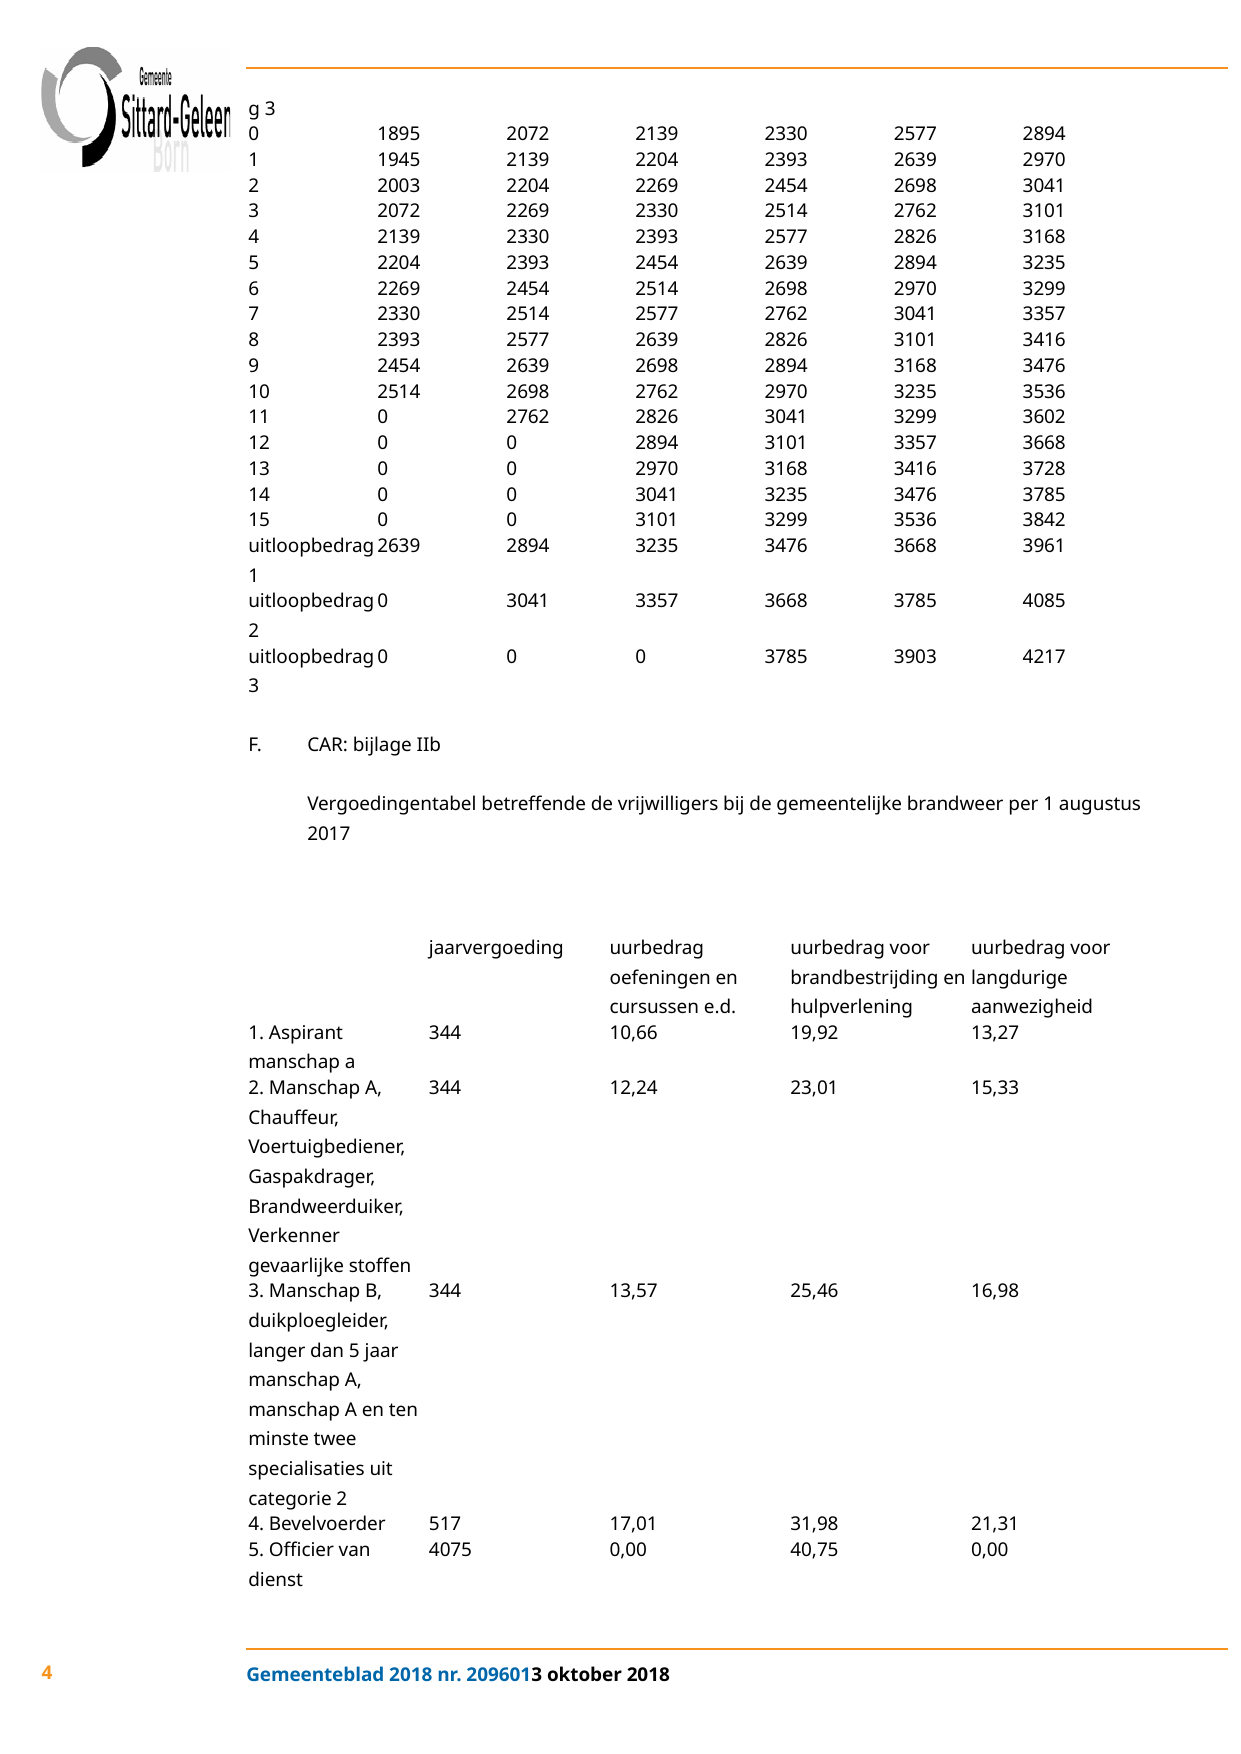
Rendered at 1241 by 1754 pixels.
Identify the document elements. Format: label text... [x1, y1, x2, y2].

list CAR: bijlage IIb [248, 731, 1152, 757]
table_cell 3101 [894, 326, 1022, 352]
table_cell 0 [506, 481, 635, 506]
table_cell 31,98 [790, 1511, 971, 1536]
table_cell 2514 [635, 275, 764, 301]
table_cell 0 [377, 588, 506, 643]
table_cell 3235 [894, 378, 1022, 403]
table_cell [894, 95, 1022, 121]
table_cell 8 [248, 326, 377, 352]
picture [41, 47, 231, 172]
table_cell 0 [506, 429, 635, 455]
table_cell 40,75 [790, 1536, 971, 1592]
list Vergoedingentabel betreffende de vrijwilligers bij de gemeentelijke brandweer per 1 augustus 2017 [248, 790, 1152, 845]
table_cell 3842 [1023, 506, 1152, 532]
table_cell 2970 [1023, 146, 1152, 172]
table_cell 2139 [377, 224, 506, 249]
table_cell 2204 [635, 146, 764, 172]
table_cell 2639 [764, 249, 893, 275]
table_cell 12 [248, 429, 377, 455]
table_cell 3668 [894, 532, 1022, 587]
table_cell 3357 [635, 588, 764, 643]
table_cell 0,00 [971, 1536, 1152, 1592]
table_cell 3903 [894, 643, 1022, 698]
table_cell 3. Manschap B, duikploegleider, langer dan 5 jaar manschap A, manschap A en ten minste twee specialisaties uit categorie 2 [248, 1278, 429, 1511]
table_cell g 3 [248, 95, 377, 121]
table_cell 2970 [635, 455, 764, 481]
table_cell 13,57 [609, 1278, 790, 1511]
table_cell 0 [377, 643, 506, 698]
table_cell 0 [506, 455, 635, 481]
table_cell 3235 [1023, 249, 1152, 275]
table_cell 3299 [1023, 275, 1152, 301]
table_cell 2269 [506, 198, 635, 223]
table_cell 10,66 [609, 1019, 790, 1074]
table_cell 23,01 [790, 1075, 971, 1278]
table_cell 0 [248, 121, 377, 146]
table_cell 2393 [377, 326, 506, 352]
table_cell 3299 [764, 506, 893, 532]
table_cell 2698 [894, 172, 1022, 198]
table_cell 2204 [506, 172, 635, 198]
table_cell 3168 [894, 352, 1022, 378]
table_cell 25,46 [790, 1278, 971, 1511]
table_cell 5. Officier van dienst [248, 1536, 429, 1592]
table_cell 2698 [506, 378, 635, 403]
table_cell [635, 95, 764, 121]
table_cell 2393 [764, 146, 893, 172]
table_cell 3101 [635, 506, 764, 532]
table_cell 3101 [1023, 198, 1152, 223]
table_cell 3041 [635, 481, 764, 506]
table_cell 3041 [894, 301, 1022, 326]
table_cell 0 [377, 404, 506, 429]
table_cell 2330 [635, 198, 764, 223]
table_cell 4 [248, 224, 377, 249]
table_cell 3728 [1023, 455, 1152, 481]
table_cell 0 [377, 429, 506, 455]
table_cell 1895 [377, 121, 506, 146]
table_cell 2514 [377, 378, 506, 403]
table_cell 2269 [635, 172, 764, 198]
table_cell 3476 [1023, 352, 1152, 378]
table_cell 0 [377, 455, 506, 481]
table_cell 2894 [894, 249, 1022, 275]
table_cell 2577 [635, 301, 764, 326]
table_cell 3961 [1023, 532, 1152, 587]
table_cell 2139 [635, 121, 764, 146]
table_cell 14 [248, 481, 377, 506]
table_cell 344 [429, 1019, 609, 1074]
table_cell 1. Aspirant manschap a [248, 1019, 429, 1074]
table_cell 4. Bevelvoerder [248, 1511, 429, 1536]
table_cell [377, 95, 506, 121]
table_cell 2826 [635, 404, 764, 429]
table_cell 2894 [635, 429, 764, 455]
table_cell 3785 [894, 588, 1022, 643]
table_cell [1023, 95, 1152, 121]
table_cell 2762 [635, 378, 764, 403]
table_cell 1945 [377, 146, 506, 172]
table_cell 3668 [1023, 429, 1152, 455]
table_cell 2204 [377, 249, 506, 275]
table_cell 3235 [764, 481, 893, 506]
table_cell [506, 95, 635, 121]
table_cell 4217 [1023, 643, 1152, 698]
table_cell 4085 [1023, 588, 1152, 643]
table_cell 2698 [635, 352, 764, 378]
table_cell 3416 [1023, 326, 1152, 352]
table_cell 3357 [1023, 301, 1152, 326]
table_cell 0 [506, 643, 635, 698]
table_cell 2826 [764, 326, 893, 352]
table_cell 1 [248, 146, 377, 172]
table_cell 3668 [764, 588, 893, 643]
table_cell 5 [248, 249, 377, 275]
table_cell 3041 [764, 404, 893, 429]
table_cell 2. Manschap A, Chauffeur, Voertuigbediener, Gaspakdrager, Brandweerduiker, Verkenner gevaarlijke stoffen [248, 1075, 429, 1278]
table_cell 3357 [894, 429, 1022, 455]
table_cell 3299 [894, 404, 1022, 429]
table_cell 3101 [764, 429, 893, 455]
table_cell 2639 [635, 326, 764, 352]
table_cell 3168 [1023, 224, 1152, 249]
table_cell uitloopbedrag 3 [248, 643, 377, 698]
table_cell 3785 [764, 643, 893, 698]
table_cell 3 [248, 198, 377, 223]
table_header uurbedrag voor brandbestrijding en hulpverlening [790, 934, 971, 1019]
table_cell 2454 [635, 249, 764, 275]
table_cell 2894 [764, 352, 893, 378]
table_cell 3041 [1023, 172, 1152, 198]
table_cell 15,33 [971, 1075, 1152, 1278]
table_cell 2970 [764, 378, 893, 403]
table_cell 7 [248, 301, 377, 326]
table_cell 2393 [635, 224, 764, 249]
table_cell 13 [248, 455, 377, 481]
table_cell 3168 [764, 455, 893, 481]
table_cell 2639 [506, 352, 635, 378]
table_cell 2826 [894, 224, 1022, 249]
table_cell 13,27 [971, 1019, 1152, 1074]
table_cell 2514 [506, 301, 635, 326]
table_cell 2072 [506, 121, 635, 146]
table_cell 2393 [506, 249, 635, 275]
table_cell 17,01 [609, 1511, 790, 1536]
table_cell 3476 [764, 532, 893, 587]
table_header [248, 934, 429, 1019]
table_cell 2970 [894, 275, 1022, 301]
table_header jaarvergoeding [429, 934, 609, 1019]
table_cell 3785 [1023, 481, 1152, 506]
table_cell 2639 [894, 146, 1022, 172]
table_cell 2139 [506, 146, 635, 172]
table_cell 2577 [894, 121, 1022, 146]
table_header uurbedrag oefeningen en cursussen e.d. [609, 934, 790, 1019]
table_cell 344 [429, 1075, 609, 1278]
table_cell 0,00 [609, 1536, 790, 1592]
table_cell 2330 [764, 121, 893, 146]
table_cell 0 [377, 481, 506, 506]
table_cell 3235 [635, 532, 764, 587]
table_cell uitloopbedrag 1 [248, 532, 377, 587]
table_cell 2 [248, 172, 377, 198]
table_cell 9 [248, 352, 377, 378]
table_cell 2577 [506, 326, 635, 352]
table_cell 344 [429, 1278, 609, 1511]
table_cell 0 [377, 506, 506, 532]
table_cell 2894 [1023, 121, 1152, 146]
table_cell 21,31 [971, 1511, 1152, 1536]
table_cell 0 [506, 506, 635, 532]
table_cell 2330 [506, 224, 635, 249]
table_cell 2762 [894, 198, 1022, 223]
table_cell 16,98 [971, 1278, 1152, 1511]
table_cell 0 [635, 643, 764, 698]
table_cell 19,92 [790, 1019, 971, 1074]
table_cell 2454 [506, 275, 635, 301]
table_cell 3416 [894, 455, 1022, 481]
table_cell 11 [248, 404, 377, 429]
table_cell 12,24 [609, 1075, 790, 1278]
table_cell 2072 [377, 198, 506, 223]
table_cell 3536 [894, 506, 1022, 532]
table_cell 2762 [506, 404, 635, 429]
table_cell 3041 [506, 588, 635, 643]
table_cell 10 [248, 378, 377, 403]
table_cell uitloopbedrag 2 [248, 588, 377, 643]
table_cell 2762 [764, 301, 893, 326]
table_cell 2639 [377, 532, 506, 587]
table_cell 517 [429, 1511, 609, 1536]
table_cell 6 [248, 275, 377, 301]
table_cell 2514 [764, 198, 893, 223]
table_cell 2698 [764, 275, 893, 301]
table_cell 2003 [377, 172, 506, 198]
table_cell [764, 95, 893, 121]
table_cell 2330 [377, 301, 506, 326]
table_cell 2577 [764, 224, 893, 249]
table_cell 2454 [377, 352, 506, 378]
table_cell 2894 [506, 532, 635, 587]
table_cell 3602 [1023, 404, 1152, 429]
table_cell 3476 [894, 481, 1022, 506]
table_cell 3536 [1023, 378, 1152, 403]
table_cell 2454 [764, 172, 893, 198]
table_header uurbedrag voor langdurige aanwezigheid [971, 934, 1152, 1019]
table_cell 2269 [377, 275, 506, 301]
table_cell 15 [248, 506, 377, 532]
table_cell 4075 [429, 1536, 609, 1592]
